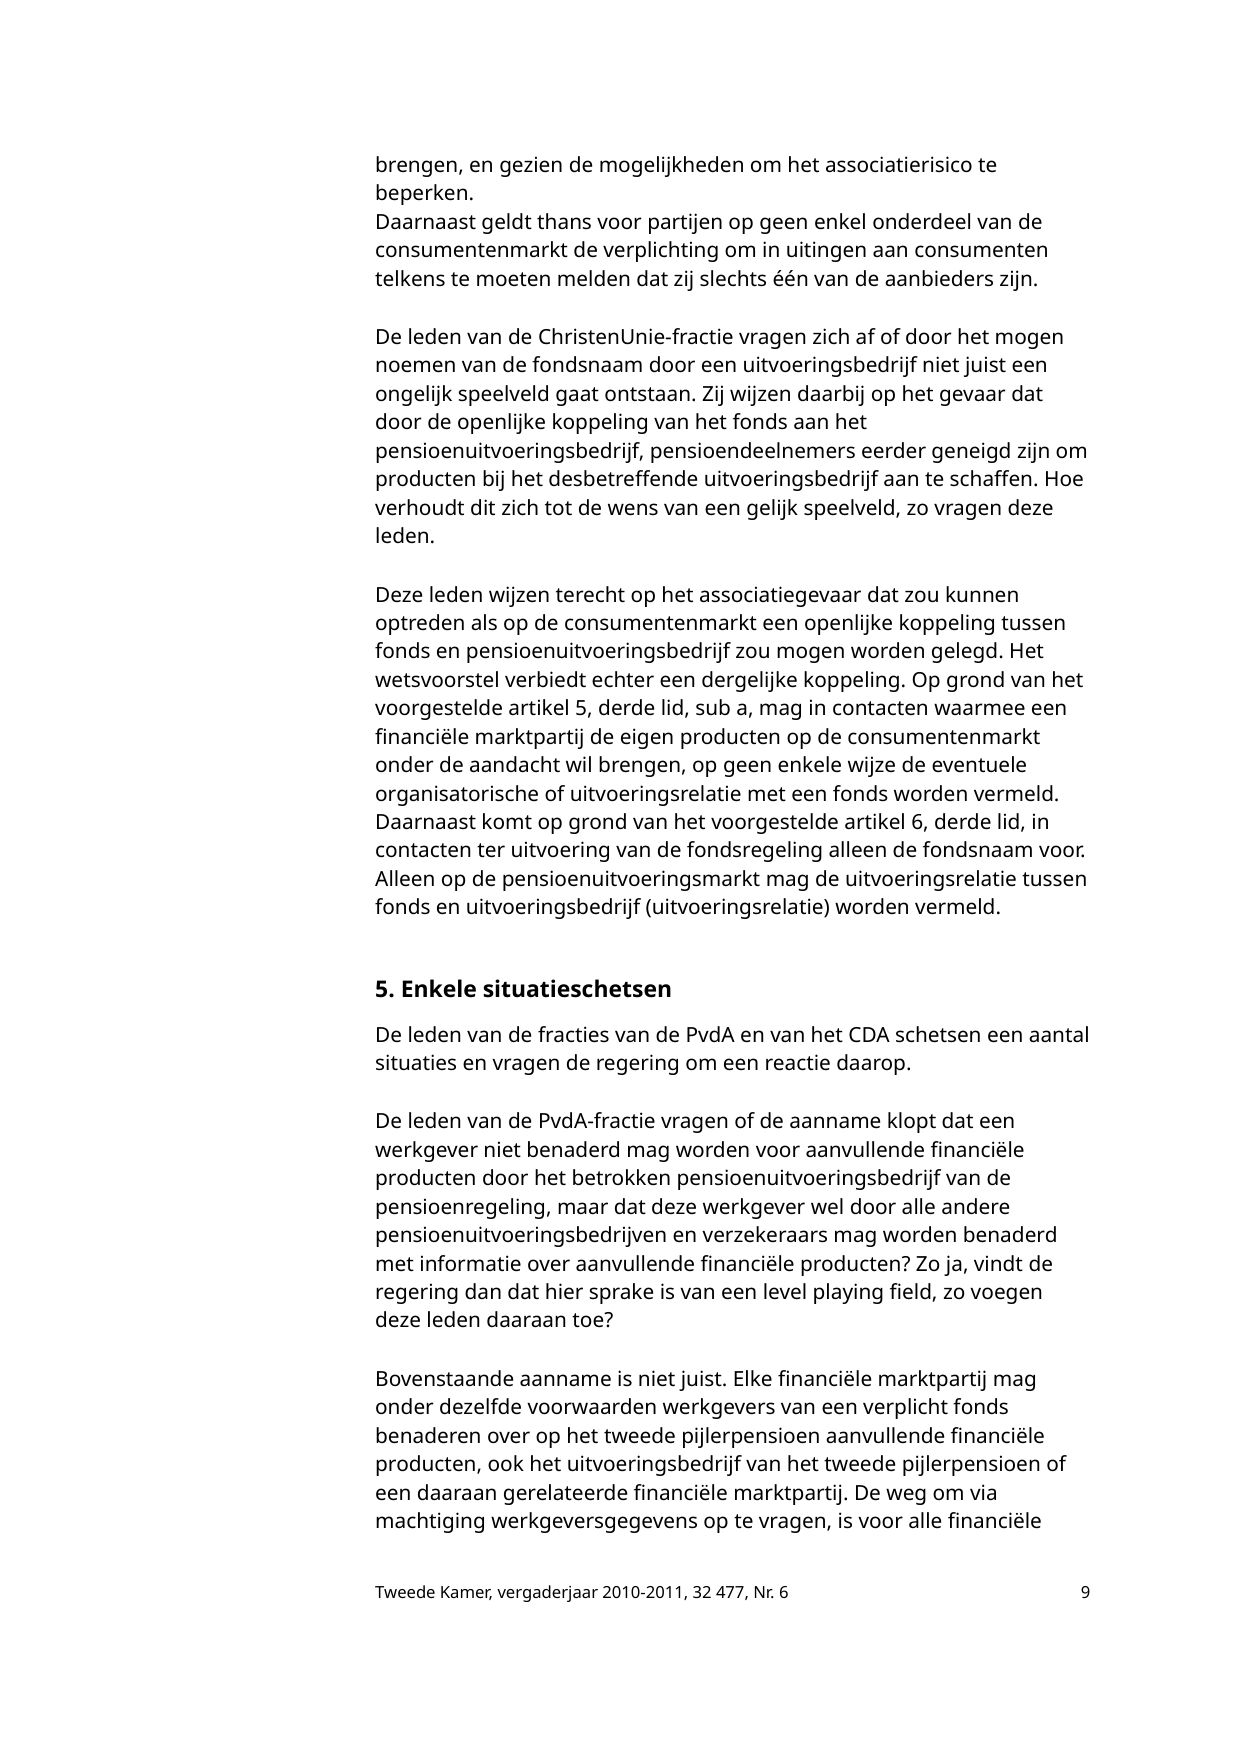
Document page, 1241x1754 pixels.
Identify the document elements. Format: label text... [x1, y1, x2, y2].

text De leden van de ChristenUnie-fractie vragen zich af of door het mogen noemen van de fondsnaam door een uitvoeringsbedrijf niet juist een ongelijk speelveld gaat ontstaan. Zij wijzen daarbij op het gevaar dat door de openlijke koppeling van het fonds aan het pensioenuitvoeringsbedrijf, pensioendeelnemers eerder geneigd zijn om producten bij het desbetreffende uitvoeringsbedrijf aan te schaffen. Hoe verhoudt dit zich tot de wens van een gelijk speelveld, zo vragen deze leden. [375, 322, 1090, 550]
text Daarnaast geldt thans voor partijen op geen enkel onderdeel van de consumentenmarkt de verplichting om in uitingen aan consumenten telkens te moeten melden dat zij slechts één van de aanbieders zijn. [375, 207, 1090, 292]
text Bovenstaande aanname is niet juist. Elke financiële marktpartij mag onder dezelfde voorwaarden werkgevers van een verplicht fonds benaderen over op het tweede pijlerpensioen aanvullende financiële producten, ook het uitvoeringsbedrijf van het tweede pijlerpensioen of een daaraan gerelateerde financiële marktpartij. De weg om via machtiging werkgeversgegevens op te vragen, is voor alle financiële [375, 1364, 1090, 1535]
text brengen, en gezien de mogelijkheden om het associatierisico te beperken. [375, 150, 1090, 207]
subtitle 5. Enkele situatieschetsen [375, 973, 1090, 1005]
text Deze leden wijzen terecht op het associatiegevaar dat zou kunnen optreden als op de consumentenmarkt een openlijke koppeling tussen fonds en pensioenuitvoeringsbedrijf zou mogen worden gelegd. Het wetsvoorstel verbiedt echter een dergelijke koppeling. Op grond van het voorgestelde artikel 5, derde lid, sub a, mag in contacten waarmee een financiële marktpartij de eigen producten op de consumentenmarkt onder de aandacht wil brengen, op geen enkele wijze de eventuele organisatorische of uitvoeringsrelatie met een fonds worden vermeld. Daarnaast komt op grond van het voorgestelde artikel 6, derde lid, in contacten ter uitvoering van de fondsregeling alleen de fondsnaam voor. [375, 580, 1090, 864]
text Alleen op de pensioenuitvoeringsmarkt mag de uitvoeringsrelatie tussen fonds en uitvoeringsbedrijf (uitvoeringsrelatie) worden vermeld. [375, 864, 1090, 921]
text De leden van de PvdA-fractie vragen of de aanname klopt dat een werkgever niet benaderd mag worden voor aanvullende financiële producten door het betrokken pensioenuitvoeringsbedrijf van de pensioenregeling, maar dat deze werkgever wel door alle andere pensioenuitvoeringsbedrijven en verzekeraars mag worden benaderd met informatie over aanvullende financiële producten? Zo ja, vindt de regering dan dat hier sprake is van een level playing field, zo voegen deze leden daaraan toe? [375, 1107, 1090, 1334]
text De leden van de fracties van de PvdA en van het CDA schetsen een aantal situaties en vragen de regering om een reactie daarop. [375, 1020, 1090, 1077]
